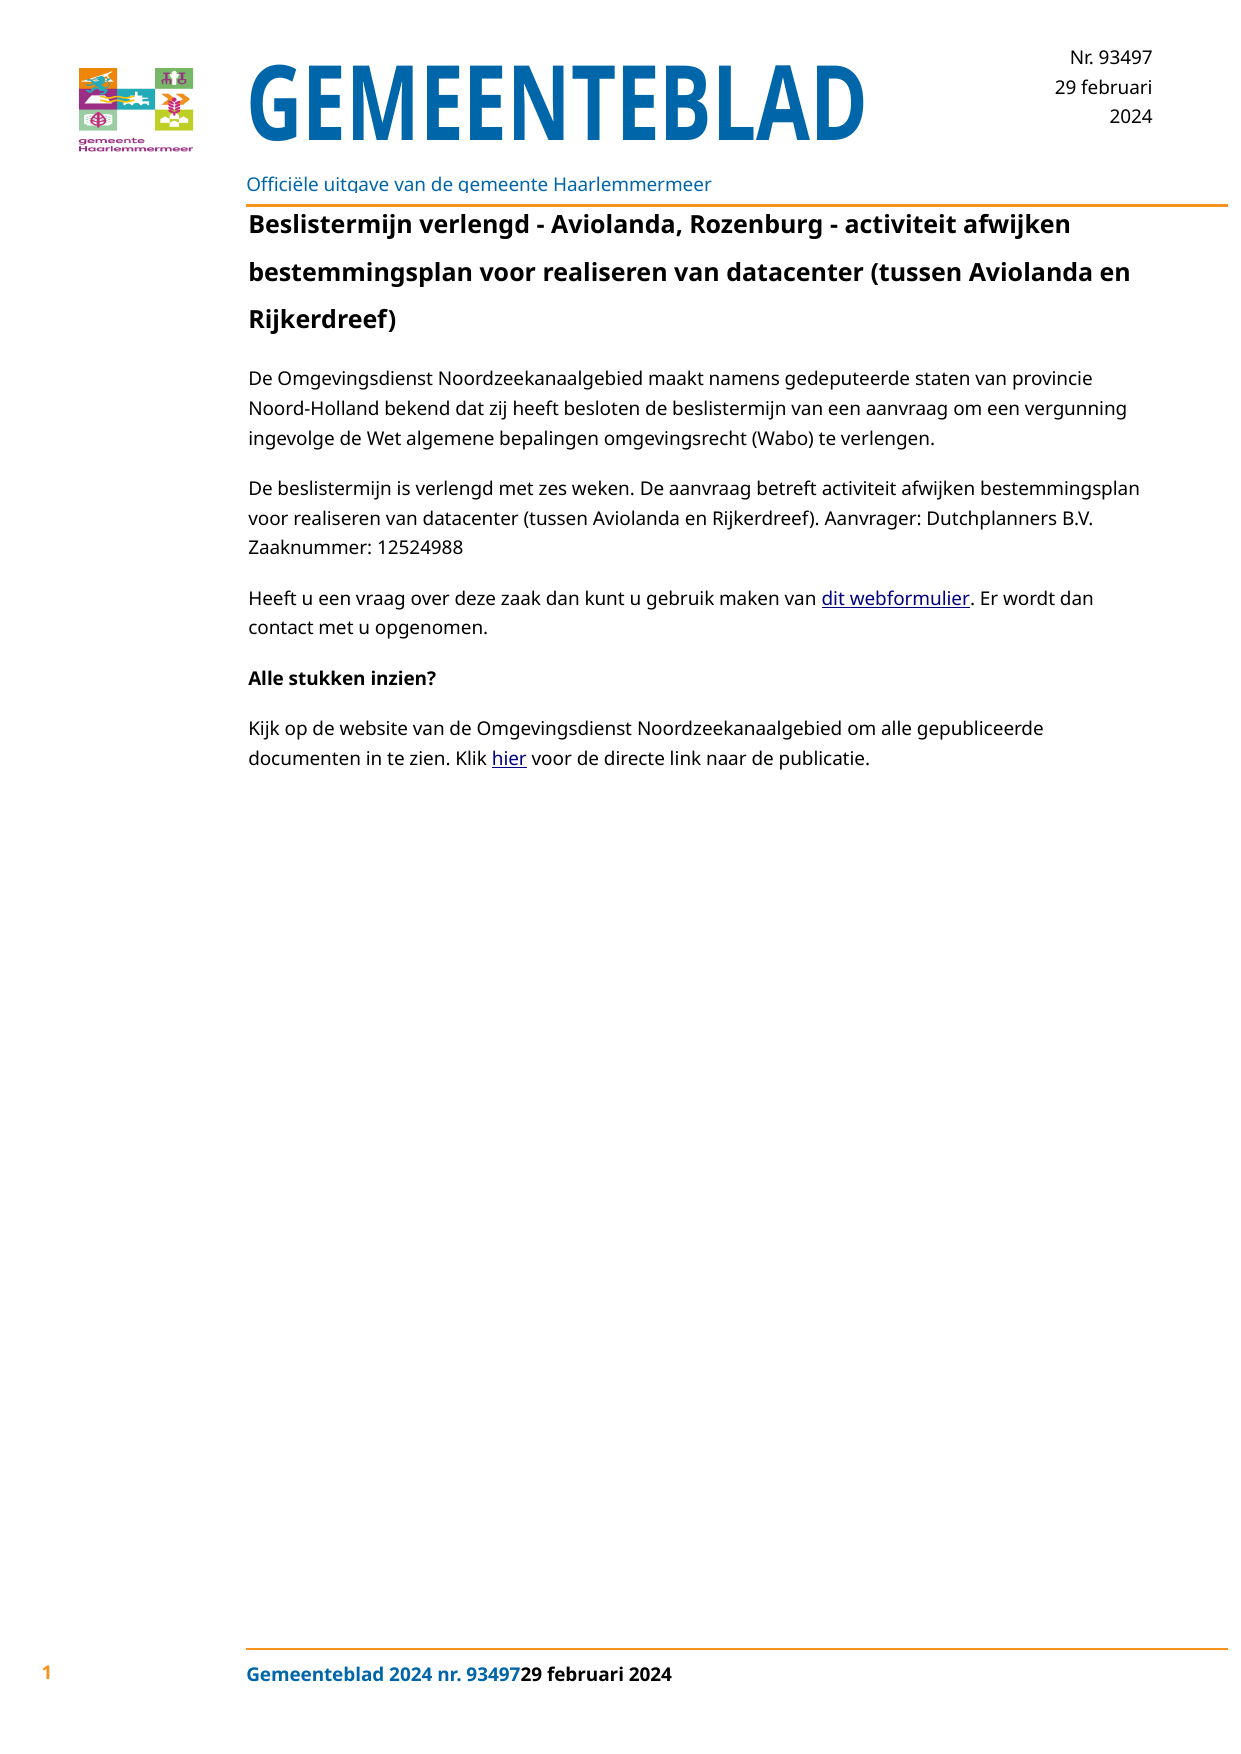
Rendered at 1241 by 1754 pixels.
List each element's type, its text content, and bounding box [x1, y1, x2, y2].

picture [41, 47, 231, 172]
text Beslistermijn verlengd - Aviolanda, Rozenburg - activiteit afwijken bestemmingsplan voor realiseren van datacenter (tussen Aviolanda en Rijkerdreef) [248, 207, 1152, 336]
text Heeft u een vraag over deze zaak dan kunt u gebruik maken van dit webformulier. Er wordt dan contact met u opgenomen. [248, 585, 1152, 640]
text De beslistermijn is verlengd met zes weken. De aanvraag betreft activiteit afwijken bestemmingsplan voor realiseren van datacenter (tussen Aviolanda en Rijkerdreef). Aanvrager: Dutchplanners B.V. Zaaknummer: 12524988 [248, 475, 1152, 560]
text Alle stukken inzien? [248, 665, 1152, 690]
text De Omgevingsdienst Noordzeekanaalgebied maakt namens gedeputeerde staten van provincie Noord-Holland bekend dat zij heeft besloten de beslistermijn van een aanvraag om een vergunning ingevolge de Wet algemene bepalingen omgevingsrecht (Wabo) te verlengen. [248, 366, 1152, 450]
text Kijk op de website van de Omgevingsdienst Noordzeekanaalgebied om alle gepubliceerde documenten in te zien. Klik hier voor de directe link naar de publicatie. [248, 715, 1152, 770]
